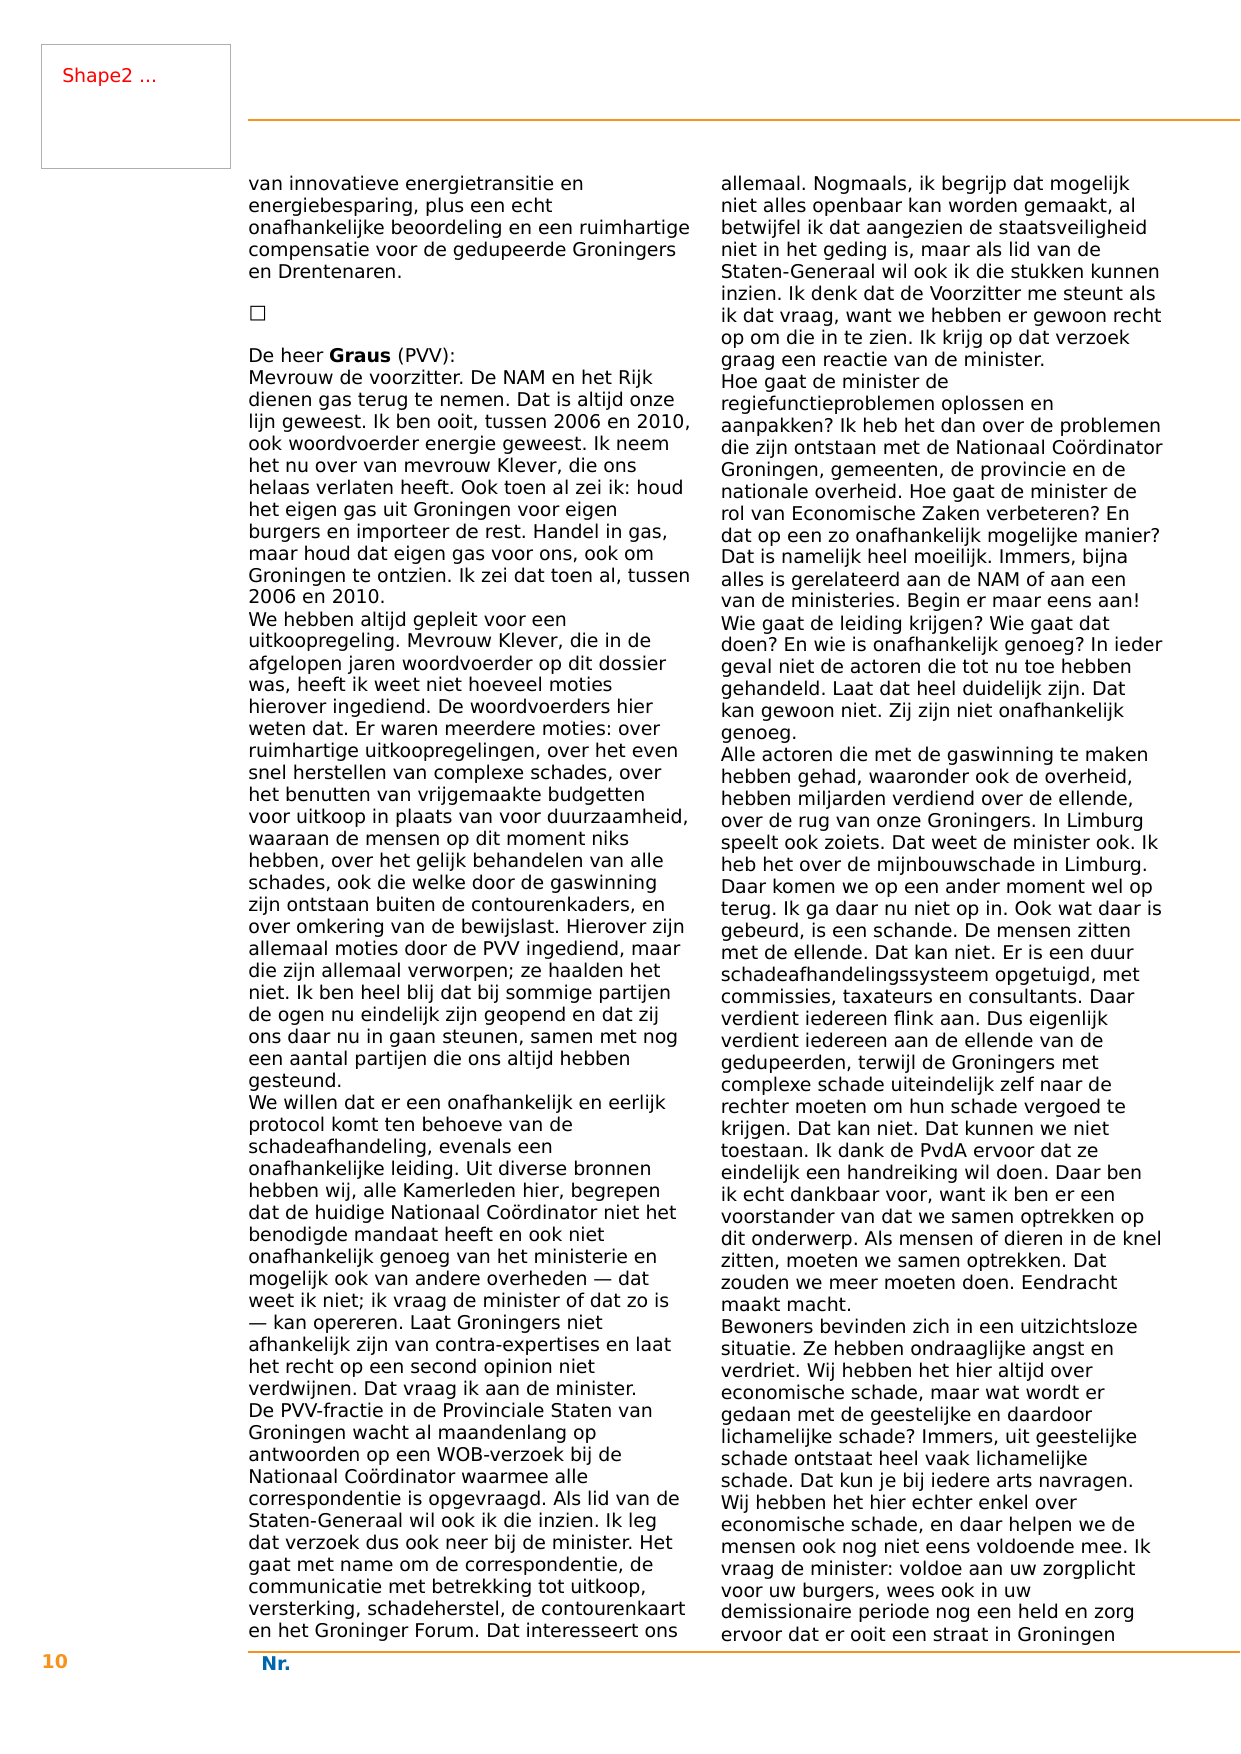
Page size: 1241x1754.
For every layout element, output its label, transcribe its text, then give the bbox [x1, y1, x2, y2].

text Bewoners bevinden zich in een uitzichtsloze situatie. Ze hebben ondraaglijke angst en verdriet. Wij hebben het hier altijd over economische schade, maar wat wordt er gedaan met de geestelijke en daardoor lichamelijke schade? Immers, uit geestelijke schade ontstaat heel vaak lichamelijke schade. Dat kun je bij iedere arts navragen. Wij hebben het hier echter enkel over economische schade, en daar helpen we de mensen ook nog niet eens voldoende mee. Ik vraag de minister: voldoe aan uw zorgplicht voor uw burgers, wees ook in uw demissionaire periode nog een held en zorg ervoor dat er ooit een straat in Groningen [721, 1316, 1163, 1645]
text van innovatieve energietransitie en energiebesparing, plus een echt onafhankelijke beoordeling en een ruimhartige compensatie voor de gedupeerde Groningers en Drentenaren. [248, 173, 691, 283]
text Hoe gaat de minister de regiefunctieproblemen oplossen en aanpakken? Ik heb het dan over de problemen die zijn ontstaan met de Nationaal Coördinator Groningen, gemeenten, de provincie en de nationale overheid. Hoe gaat de minister de rol van Economische Zaken verbeteren? En dat op een zo onafhankelijk mogelijke manier? Dat is namelijk heel moeilijk. Immers, bijna alles is gerelateerd aan de NAM of aan een van de ministeries. Begin er maar eens aan! Wie gaat de leiding krijgen? Wie gaat dat doen? En wie is onafhankelijk genoeg? In ieder geval niet de actoren die tot nu toe hebben gehandeld. Laat dat heel duidelijk zijn. Dat kan gewoon niet. Zij zijn niet onafhankelijk genoeg. [721, 371, 1163, 744]
text Alle actoren die met de gaswinning te maken hebben gehad, waaronder ook de overheid, hebben miljarden verdiend over de ellende, over de rug van onze Groningers. In Limburg speelt ook zoiets. Dat weet de minister ook. Ik heb het over de mijnbouwschade in Limburg. Daar komen we op een ander moment wel op terug. Ik ga daar nu niet op in. Ook wat daar is gebeurd, is een schande. De mensen zitten met de ellende. Dat kan niet. Er is een duur schadeafhandelingssysteem opgetuigd, met commissies, taxateurs en consultants. Daar verdient iedereen flink aan. Dus eigenlijk verdient iedereen aan de ellende van de gedupeerden, terwijl de Groningers met complexe schade uiteindelijk zelf naar de rechter moeten om hun schade vergoed te krijgen. Dat kan niet. Dat kunnen we niet toestaan. Ik dank de PvdA ervoor dat ze eindelijk een handreiking wil doen. Daar ben ik echt dankbaar voor, want ik ben er een voorstander van dat we samen optrekken op dit onderwerp. Als mensen of dieren in de knel zitten, moeten we samen optrekken. Dat zouden we meer moeten doen. Eendracht maakt macht. [721, 744, 1163, 1316]
text Mevrouw de voorzitter. De NAM en het Rijk dienen gas terug te nemen. Dat is altijd onze lijn geweest. Ik ben ooit, tussen 2006 en 2010, ook woordvoerder energie geweest. Ik neem het nu over van mevrouw Klever, die ons helaas verlaten heeft. Ook toen al zei ik: houd het eigen gas uit Groningen voor eigen burgers en importeer de rest. Handel in gas, maar houd dat eigen gas voor ons, ook om Groningen te ontzien. Ik zei dat toen al, tussen 2006 en 2010. [248, 367, 691, 608]
text We hebben altijd gepleit voor een uitkoopregeling. Mevrouw Klever, die in de afgelopen jaren woordvoerder op dit dossier was, heeft ik weet niet hoeveel moties hierover ingediend. De woordvoerders hier weten dat. Er waren meerdere moties: over ruimhartige uitkoopregelingen, over het even snel herstellen van complexe schades, over het benutten van vrijgemaakte budgetten voor uitkoop in plaats van voor duurzaamheid, waaraan de mensen op dit moment niks hebben, over het gelijk behandelen van alle schades, ook die welke door de gaswinning zijn ontstaan buiten de contourenkaders, en over omkering van de bewijslast. Hierover zijn allemaal moties door de PVV ingediend, maar die zijn allemaal verworpen; ze haalden het niet. Ik ben heel blij dat bij sommige partijen de ogen nu eindelijk zijn geopend en dat zij ons daar nu in gaan steunen, samen met nog een aantal partijen die ons altijd hebben gesteund. [248, 608, 691, 1092]
text allemaal. Nogmaals, ik begrijp dat mogelijk niet alles openbaar kan worden gemaakt, al betwijfel ik dat aangezien de staatsveiligheid niet in het geding is, maar als lid van de Staten-Generaal wil ook ik die stukken kunnen inzien. Ik denk dat de Voorzitter me steunt als ik dat vraag, want we hebben er gewoon recht op om die in te zien. Ik krijg op dat verzoek graag een reactie van de minister. [721, 173, 1163, 371]
text De heer Graus (PVV): [248, 345, 691, 367]
text De PVV-fractie in de Provinciale Staten van Groningen wacht al maandenlang op antwoorden op een WOB-verzoek bij de Nationaal Coördinator waarmee alle correspondentie is opgevraagd. Als lid van de Staten-Generaal wil ook ik die inzien. Ik leg dat verzoek dus ook neer bij de minister. Het gaat met name om de correspondentie, de communicatie met betrekking tot uitkoop, versterking, schadeherstel, de contourenkaart en het Groninger Forum. Dat interesseert ons [248, 1400, 691, 1641]
text ⬜ [248, 303, 691, 325]
text We willen dat er een onafhankelijk en eerlijk protocol komt ten behoeve van de schadeafhandeling, evenals een onafhankelijke leiding. Uit diverse bronnen hebben wij, alle Kamerleden hier, begrepen dat de huidige Nationaal Coördinator niet het benodigde mandaat heeft en ook niet onafhankelijk genoeg van het ministerie en mogelijk ook van andere overheden — dat weet ik niet; ik vraag de minister of dat zo is — kan opereren. Laat Groningers niet afhankelijk zijn van contra-expertises en laat het recht op een second opinion niet verdwijnen. Dat vraag ik aan de minister. [248, 1092, 691, 1400]
